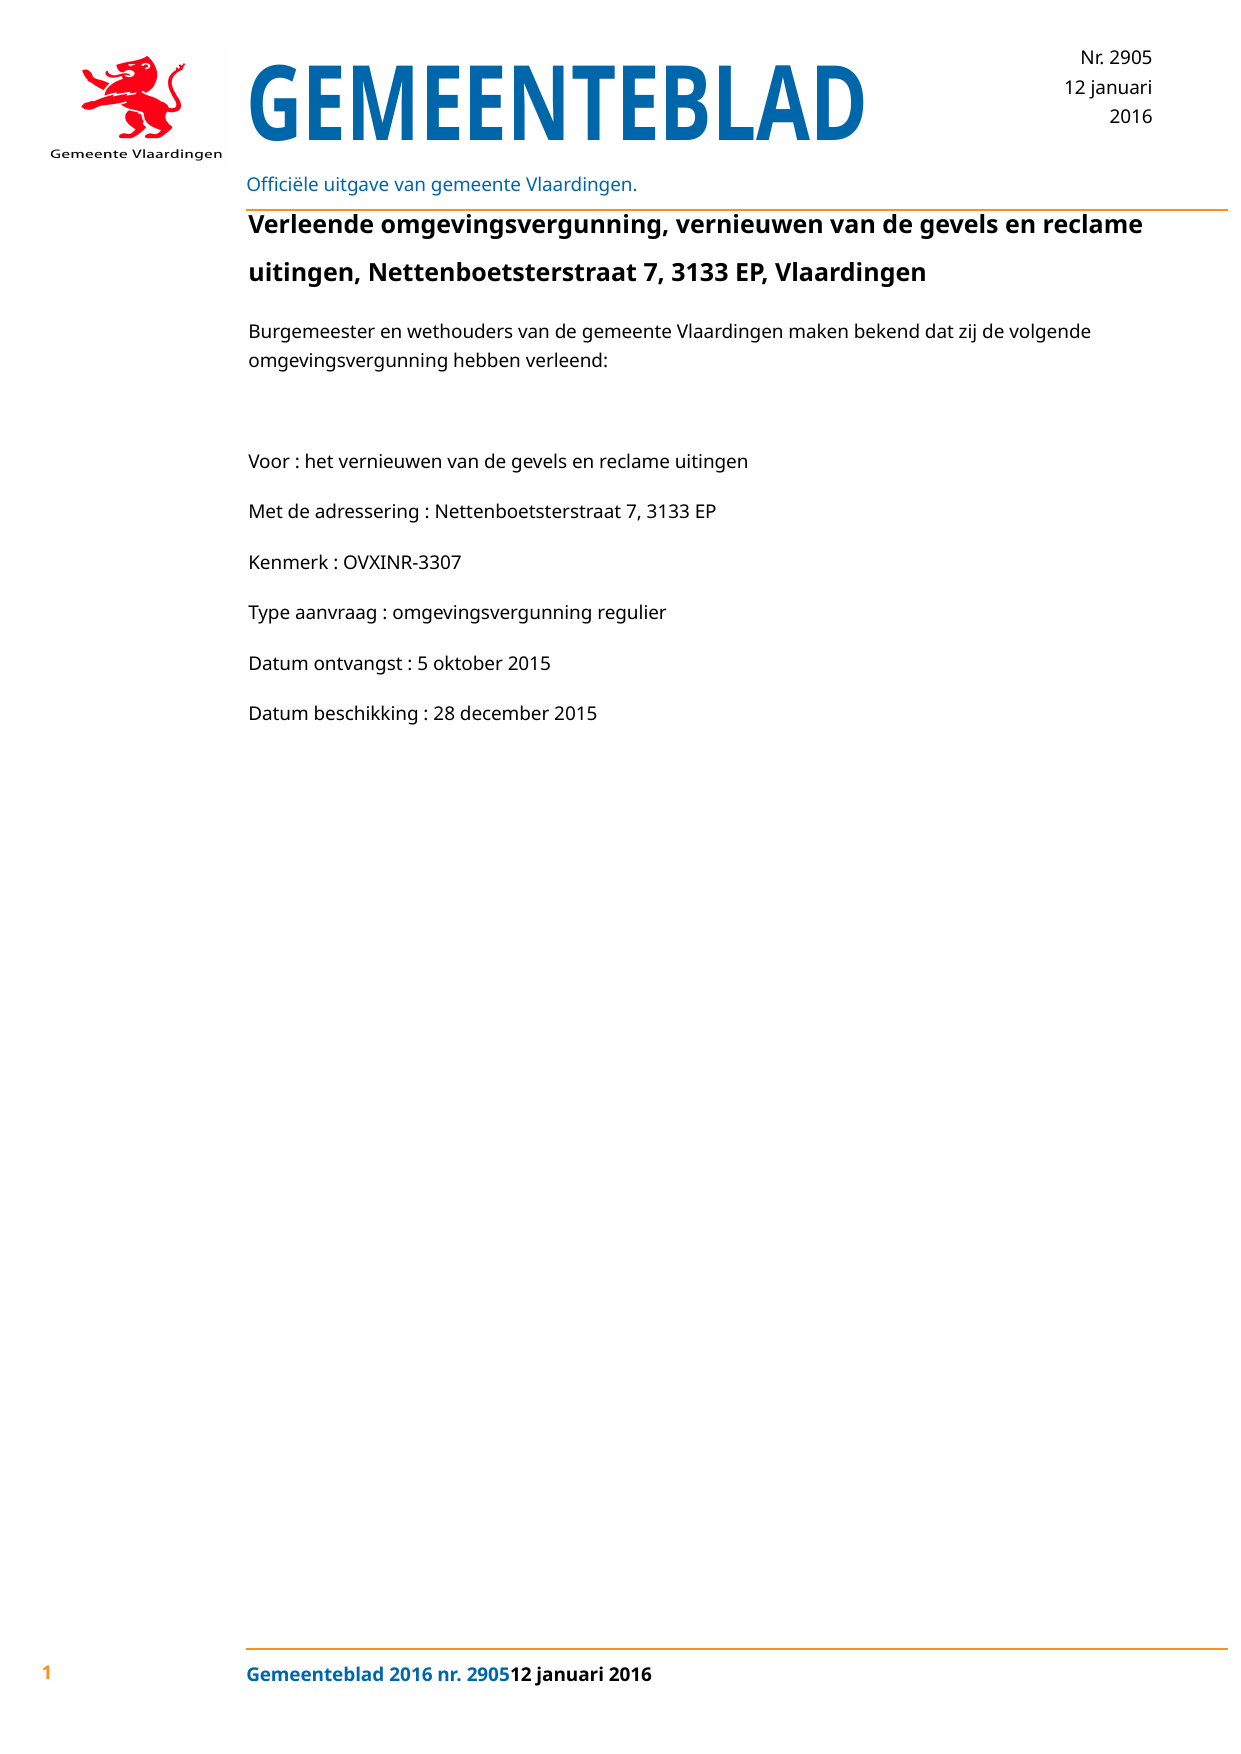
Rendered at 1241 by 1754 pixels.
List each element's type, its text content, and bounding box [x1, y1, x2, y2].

text Voor : het vernieuwen van de gevels en reclame uitingen [248, 448, 1152, 474]
text Met de adressering : Nettenboetsterstraat 7, 3133 EP [248, 499, 1152, 524]
text Datum beschikking : 28 december 2015 [248, 700, 1152, 726]
text Burgemeester en wethouders van de gemeente Vlaardingen maken bekend dat zij de volgende omgevingsvergunning hebben verleend: [248, 318, 1152, 373]
picture [41, 47, 231, 172]
text Verleende omgevingsvergunning, vernieuwen van de gevels en reclame uitingen, Nettenboetsterstraat 7, 3133 EP, Vlaardingen [248, 211, 1152, 288]
text Datum ontvangst : 5 oktober 2015 [248, 650, 1152, 676]
text Kenmerk : OVXINR-3307 [248, 549, 1152, 575]
text Type aanvraag : omgevingsvergunning regulier [248, 599, 1152, 625]
